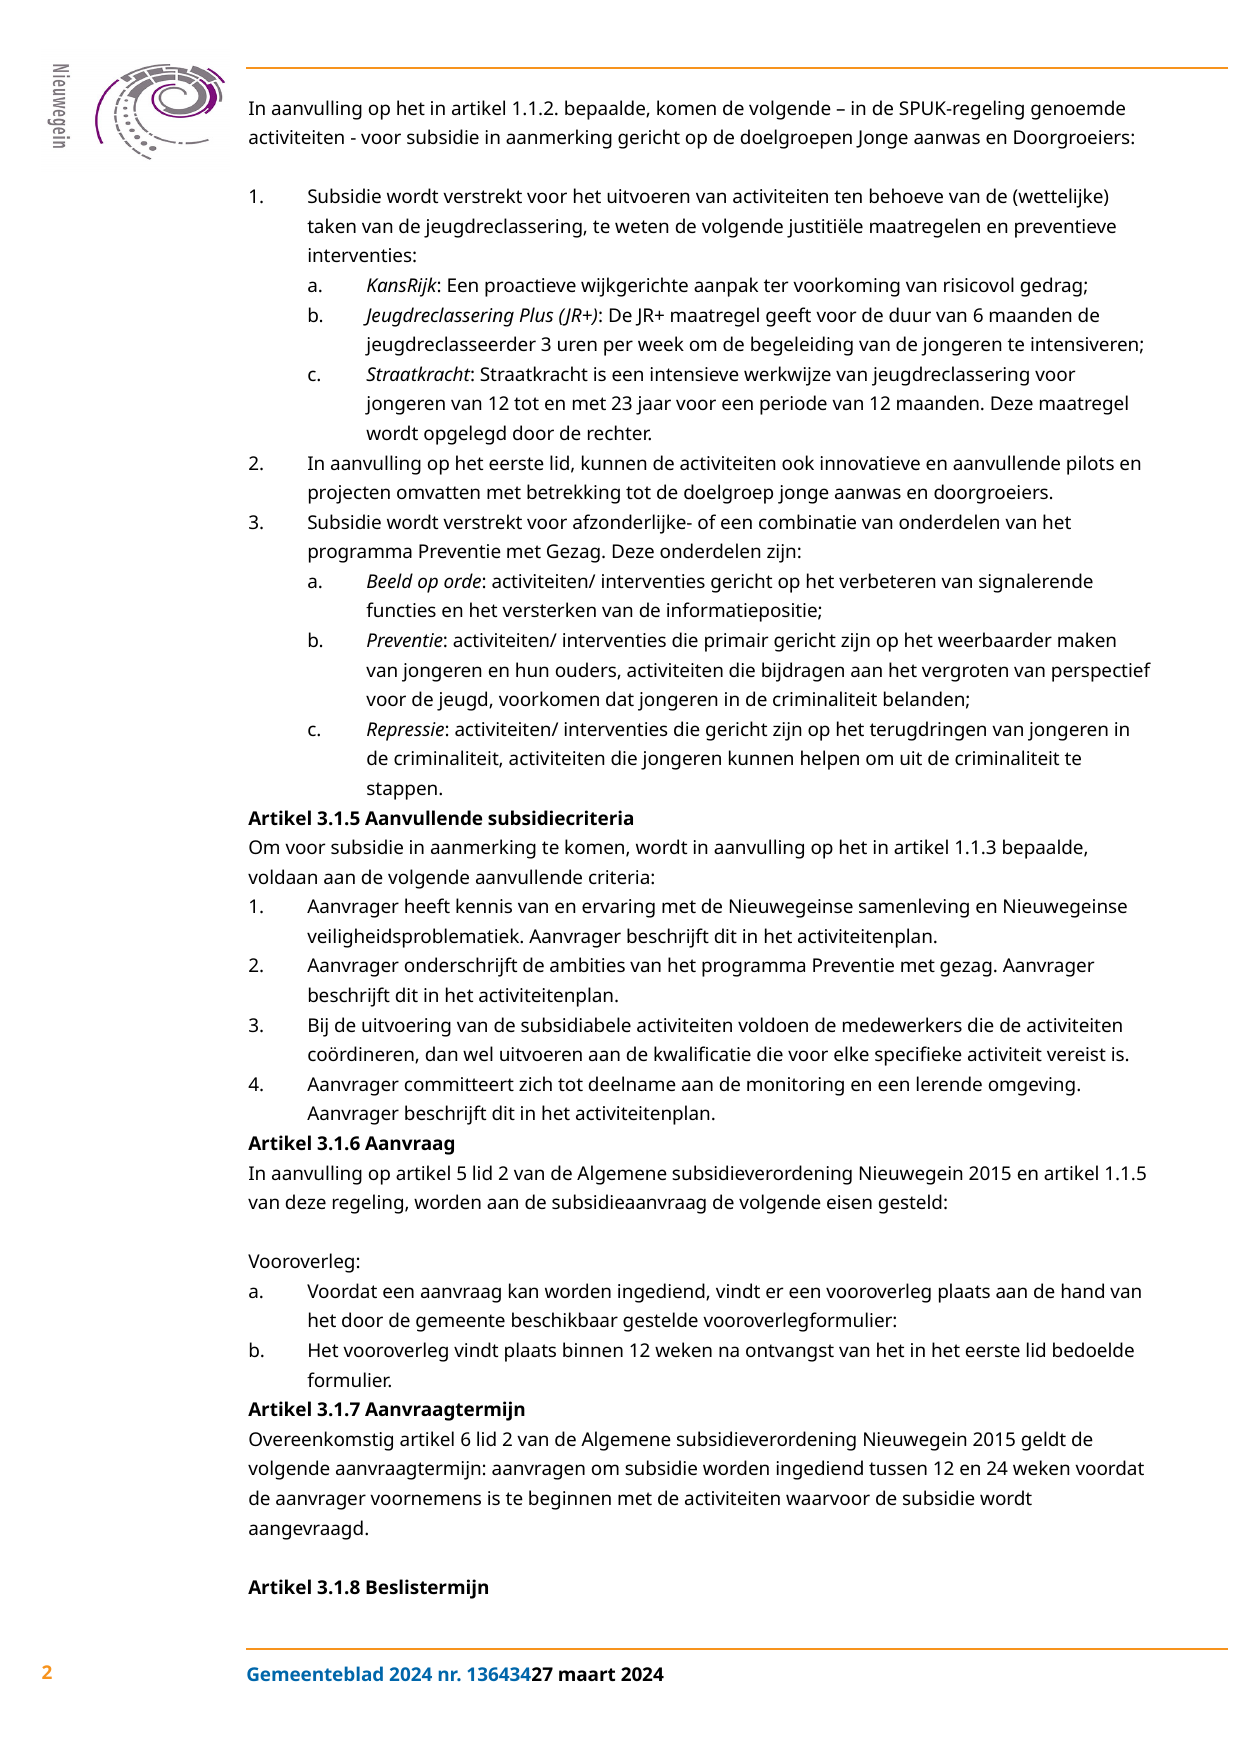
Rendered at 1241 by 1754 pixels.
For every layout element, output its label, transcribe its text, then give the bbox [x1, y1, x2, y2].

list Subsidie wordt verstrekt voor afzonderlijke- of een combinatie van onderdelen van het programma Preventie met Gezag. Deze onderdelen zijn: [248, 509, 1152, 564]
list Preventie: activiteiten/ interventies die primair gericht zijn op het weerbaarder maken van jongeren en hun ouders, activiteiten die bijdragen aan het vergroten van perspectief voor de jeugd, voorkomen dat jongeren in de criminaliteit belanden; [307, 627, 1152, 712]
text In aanvulling op artikel 5 lid 2 van de Algemene subsidieverordening Nieuwegein 2015 en artikel 1.1.5 van deze regeling, worden aan de subsidieaanvraag de volgende eisen gesteld: [248, 1160, 1152, 1215]
list KansRijk: Een proactieve wijkgerichte aanpak ter voorkoming van risicovol gedrag; [307, 272, 1152, 298]
list Aanvrager committeert zich tot deelname aan de monitoring en een lerende omgeving. Aanvrager beschrijft dit in het activiteitenplan. [248, 1071, 1152, 1126]
text Om voor subsidie in aanmerking te komen, wordt in aanvulling op het in artikel 1.1.3 bepaalde, voldaan aan de volgende aanvullende criteria: [248, 834, 1152, 890]
list Bij de uitvoering van de subsidiabele activiteiten voldoen de medewerkers die de activiteiten coördineren, dan wel uitvoeren aan de kwalificatie die voor elke specifieke activiteit vereist is. [248, 1012, 1152, 1067]
picture [41, 47, 231, 172]
list Straatkracht: Straatkracht is een intensieve werkwijze van jeugdreclassering voor jongeren van 12 tot en met 23 jaar voor een periode van 12 maanden. Deze maatregel wordt opgelegd door de rechter. [307, 361, 1152, 446]
text Artikel 3.1.6 Aanvraag [248, 1130, 1152, 1156]
text Artikel 3.1.5 Aanvullende subsidiecriteria [248, 805, 1152, 831]
list Aanvrager heeft kennis van en ervaring met de Nieuwegeinse samenleving en Nieuwegeinse veiligheidsproblematiek. Aanvrager beschrijft dit in het activiteitenplan. [248, 893, 1152, 949]
list In aanvulling op het eerste lid, kunnen de activiteiten ook innovatieve en aanvullende pilots en projecten omvatten met betrekking tot de doelgroep jonge aanwas en doorgroeiers. [248, 450, 1152, 505]
list Repressie: activiteiten/ interventies die gericht zijn op het terugdringen van jongeren in de criminaliteit, activiteiten die jongeren kunnen helpen om uit de criminaliteit te stappen. [307, 716, 1152, 801]
text In aanvulling op het in artikel 1.1.2. bepaalde, komen de volgende – in de SPUK-regeling genoemde activiteiten - voor subsidie in aanmerking gericht op de doelgroepen Jonge aanwas en Doorgroeiers: [248, 95, 1152, 150]
text Artikel 3.1.8 Beslistermijn [248, 1574, 1152, 1600]
list Het vooroverleg vindt plaats binnen 12 weken na ontvangst van het in het eerste lid bedoelde formulier. [248, 1337, 1152, 1393]
list Beeld op orde: activiteiten/ interventies gericht op het verbeteren van signalerende functies en het versterken van de informatiepositie; [307, 568, 1152, 623]
text Vooroverleg: [248, 1248, 1152, 1274]
list Subsidie wordt verstrekt voor het uitvoeren van activiteiten ten behoeve van de (wettelijke) taken van de jeugdreclassering, te weten de volgende justitiële maatregelen en preventieve interventies: [248, 183, 1152, 268]
text Artikel 3.1.7 Aanvraagtermijn [248, 1396, 1152, 1422]
text Overeenkomstig artikel 6 lid 2 van de Algemene subsidieverordening Nieuwegein 2015 geldt de volgende aanvraagtermijn: aanvragen om subsidie worden ingediend tussen 12 en 24 weken voordat de aanvrager voornemens is te beginnen met de activiteiten waarvoor de subsidie wordt aangevraagd. [248, 1426, 1152, 1541]
list Aanvrager onderschrijft de ambities van het programma Preventie met gezag. Aanvrager beschrijft dit in het activiteitenplan. [248, 953, 1152, 1008]
list Jeugdreclassering Plus (JR+): De JR+ maatregel geeft voor de duur van 6 maanden de jeugdreclasseerder 3 uren per week om de begeleiding van de jongeren te intensiveren; [307, 302, 1152, 357]
list Voordat een aanvraag kan worden ingediend, vindt er een vooroverleg plaats aan de hand van het door de gemeente beschikbaar gestelde vooroverlegformulier: [248, 1278, 1152, 1333]
